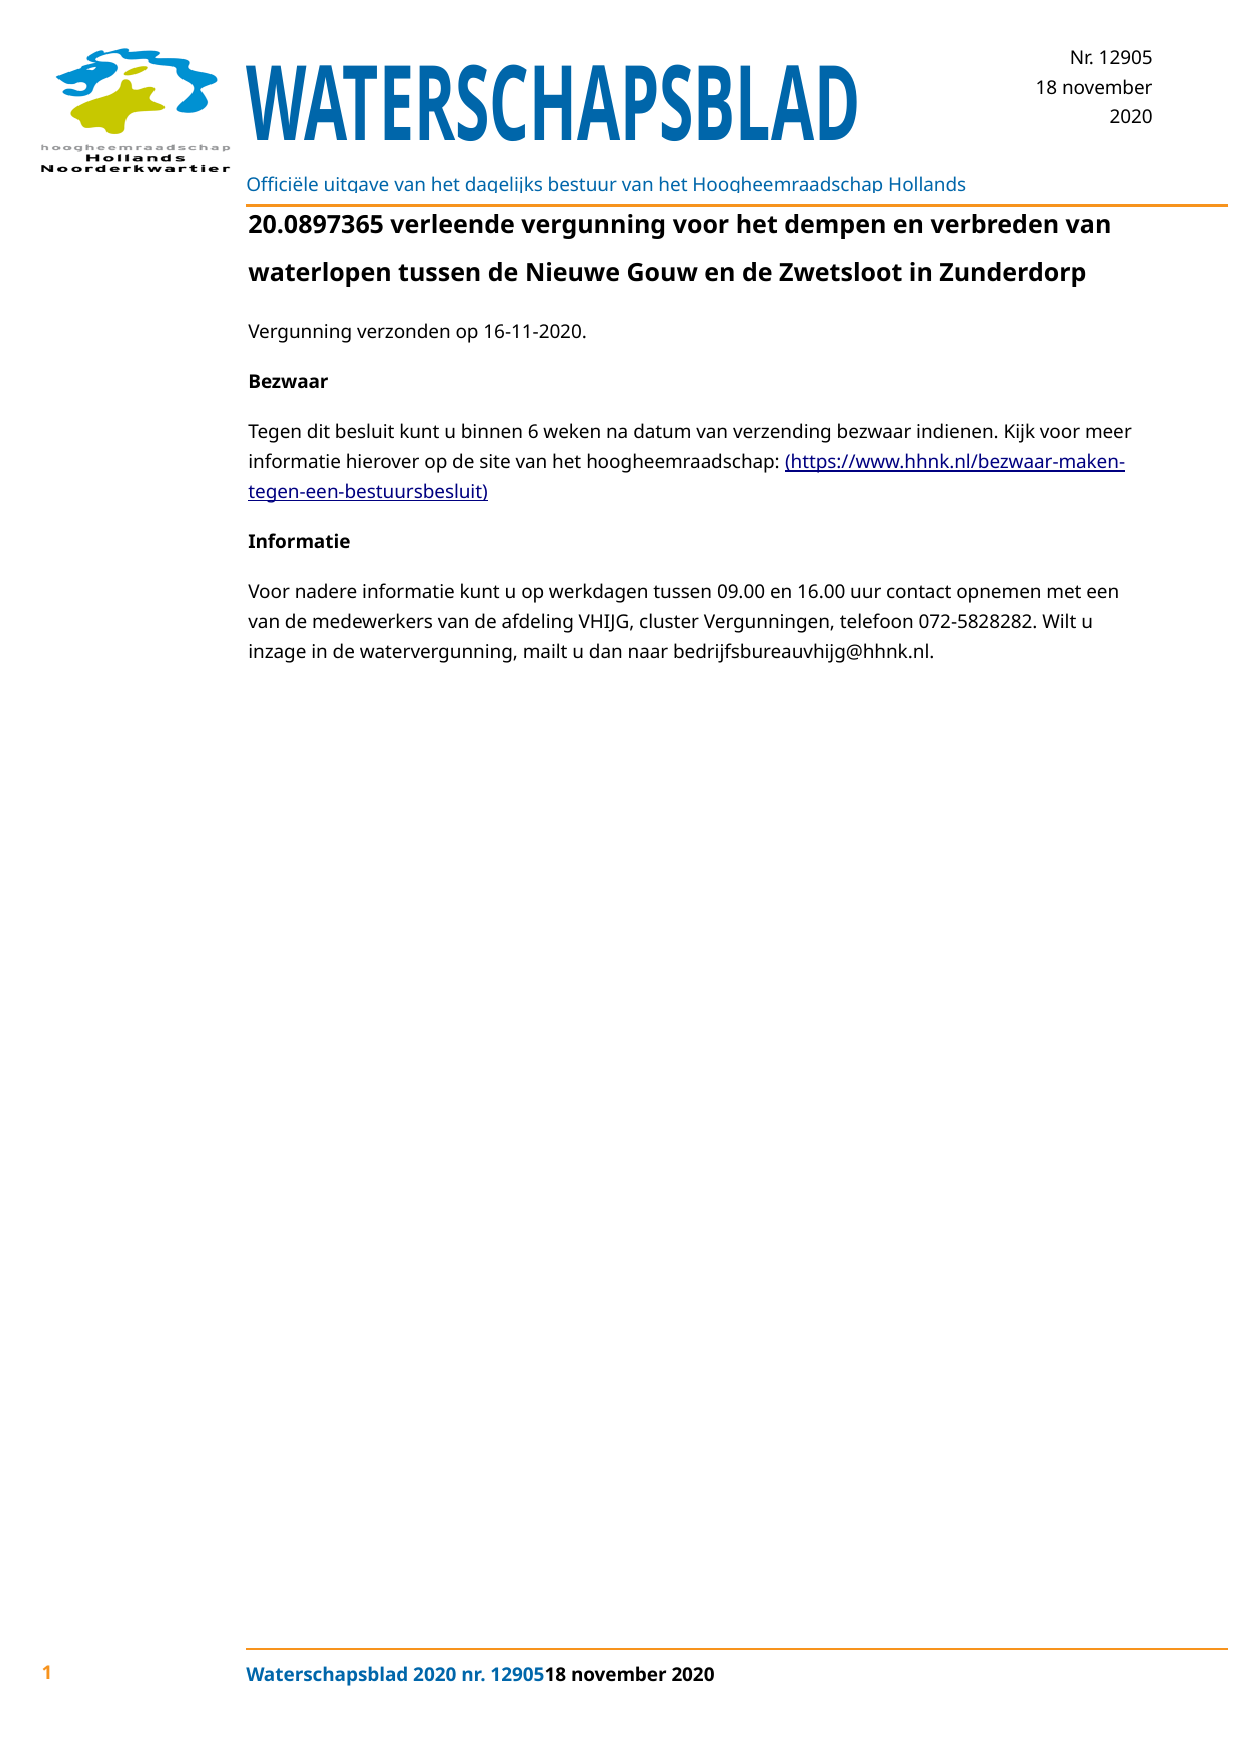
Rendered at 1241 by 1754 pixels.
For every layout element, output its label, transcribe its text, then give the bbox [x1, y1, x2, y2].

text Tegen dit besluit kunt u binnen 6 weken na datum van verzending bezwaar indienen. Kijk voor meer informatie hierover op de site van het hoogheemraadschap: (https://www.hhnk.nl/bezwaar-maken-tegen-een-bestuursbesluit) [248, 419, 1152, 504]
text Bezwaar [248, 368, 1152, 394]
text Voor nadere informatie kunt u op werkdagen tussen 09.00 en 16.00 uur contact opnemen met een van de medewerkers van de afdeling VHIJG, cluster Vergunningen, telefoon 072-5828282. Wilt u inzage in de watervergunning, mailt u dan naar bedrijfsbureauvhijg@hhnk.nl. [248, 579, 1152, 664]
picture [41, 47, 231, 172]
text Vergunning verzonden op 16-11-2020. [248, 318, 1152, 344]
text 20.0897365 verleende vergunning voor het dempen en verbreden van waterlopen tussen de Nieuwe Gouw en de Zwetsloot in Zunderdorp [248, 207, 1152, 288]
text Informatie [248, 528, 1152, 554]
